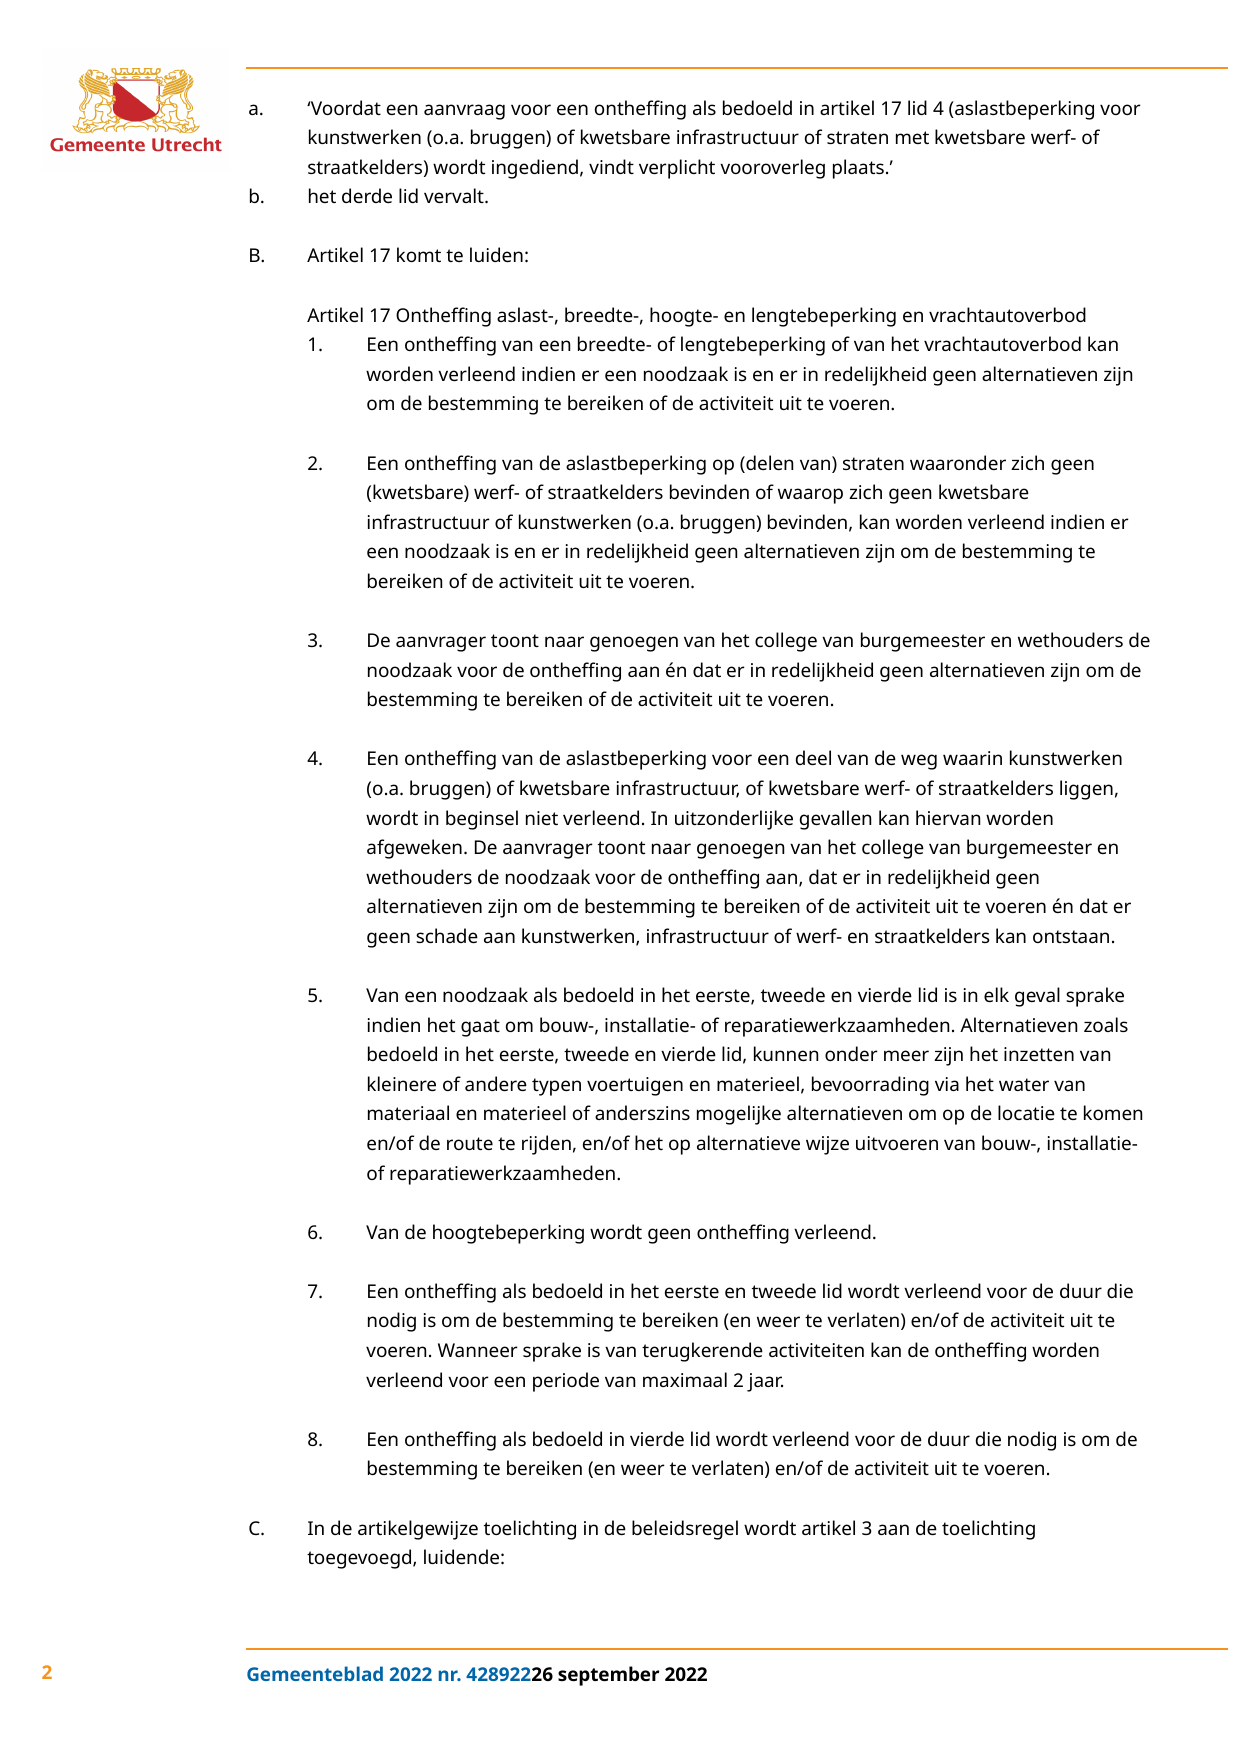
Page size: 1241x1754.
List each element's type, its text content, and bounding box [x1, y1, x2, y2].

list ‘Voordat een aanvraag voor een ontheffing als bedoeld in artikel 17 lid 4 (aslastbeperking voor kunstwerken (o.a. bruggen) of kwetsbare infrastructuur of straten met kwetsbare werf- of straatkelders) wordt ingediend, vindt verplicht vooroverleg plaats.’ [248, 95, 1152, 180]
list Een ontheffing van de aslastbeperking op (delen van) straten waaronder zich geen (kwetsbare) werf- of straatkelders bevinden of waarop zich geen kwetsbare infrastructuur of kunstwerken (o.a. bruggen) bevinden, kan worden verleend indien er een noodzaak is en er in redelijkheid geen alternatieven zijn om de bestemming te bereiken of de activiteit uit te voeren. [307, 450, 1152, 594]
list In de artikelgewijze toelichting in de beleidsregel wordt artikel 3 aan de toelichting toegevoegd, luidende: [248, 1515, 1152, 1570]
list De aanvrager toont naar genoegen van het college van burgemeester en wethouders de noodzaak voor de ontheffing aan én dat er in redelijkheid geen alternatieven zijn om de bestemming te bereiken of de activiteit uit te voeren. [307, 627, 1152, 712]
list Van een noodzaak als bedoeld in het eerste, tweede en vierde lid is in elk geval sprake indien het gaat om bouw-, installatie- of reparatiewerkzaamheden. Alternatieven zoals bedoeld in het eerste, tweede en vierde lid, kunnen onder meer zijn het inzetten van kleinere of andere typen voertuigen en materieel, bevoorrading via het water van materiaal en materieel of anderszins mogelijke alternatieven om op de locatie te komen en/of de route te rijden, en/of het op alternatieve wijze uitvoeren van bouw-, installatie- of reparatiewerkzaamheden. [307, 982, 1152, 1186]
list Van de hoogtebeperking wordt geen ontheffing verleend. [307, 1219, 1152, 1245]
list Een ontheffing als bedoeld in het eerste en tweede lid wordt verleend voor de duur die nodig is om de bestemming te bereiken (en weer te verlaten) en/of de activiteit uit te voeren. Wanneer sprake is van terugkerende activiteiten kan de ontheffing worden verleend voor een periode van maximaal 2 jaar. [307, 1278, 1152, 1393]
list Een ontheffing van de aslastbeperking voor een deel van de weg waarin kunstwerken (o.a. bruggen) of kwetsbare infrastructuur, of kwetsbare werf- of straatkelders liggen, wordt in beginsel niet verleend. In uitzonderlijke gevallen kan hiervan worden afgeweken. De aanvrager toont naar genoegen van het college van burgemeester en wethouders de noodzaak voor de ontheffing aan, dat er in redelijkheid geen alternatieven zijn om de bestemming te bereiken of de activiteit uit te voeren én dat er geen schade aan kunstwerken, infrastructuur of werf- en straatkelders kan ontstaan. [307, 746, 1152, 949]
list Een ontheffing als bedoeld in vierde lid wordt verleend voor de duur die nodig is om de bestemming te bereiken (en weer te verlaten) en/of de activiteit uit te voeren. [307, 1426, 1152, 1481]
picture [41, 47, 231, 172]
list Een ontheffing van een breedte- of lengtebeperking of van het vrachtautoverbod kan worden verleend indien er een noodzaak is en er in redelijkheid geen alternatieven zijn om de bestemming te bereiken of de activiteit uit te voeren. [307, 331, 1152, 416]
list Artikel 17 Ontheffing aslast-, breedte-, hoogte- en lengtebeperking en vrachtautoverbod [248, 302, 1152, 328]
list Artikel 17 komt te luiden: [248, 243, 1152, 268]
list het derde lid vervalt. [248, 183, 1152, 209]
